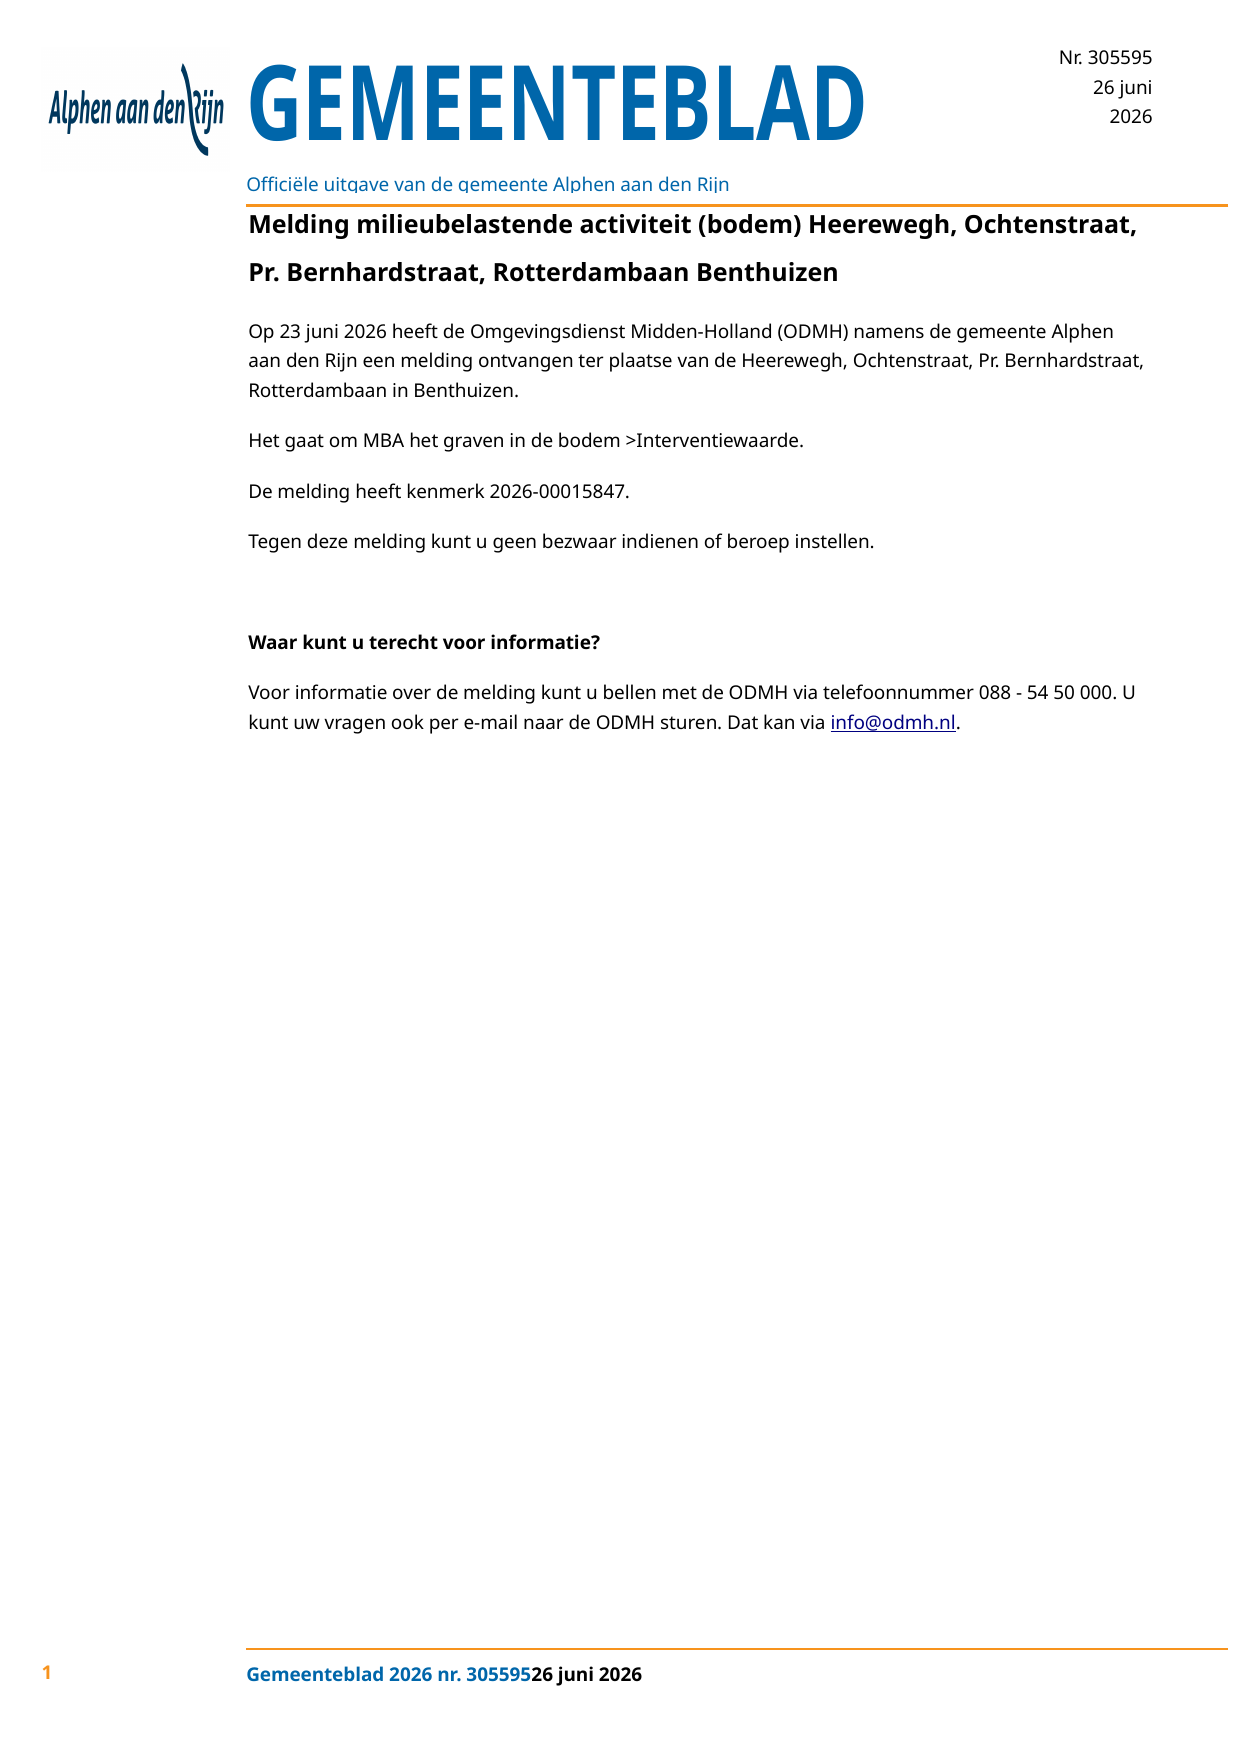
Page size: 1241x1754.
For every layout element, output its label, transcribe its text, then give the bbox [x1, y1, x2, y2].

picture [41, 47, 231, 172]
text Melding milieubelastende activiteit (bodem) Heerewegh, Ochtenstraat, Pr. Bernhardstraat, Rotterdambaan Benthuizen [248, 207, 1152, 288]
text Op 23 juni 2026 heeft de Omgevingsdienst Midden-Holland (ODMH) namens de gemeente Alphen aan den Rijn een melding ontvangen ter plaatse van de Heerewegh, Ochtenstraat, Pr. Bernhardstraat, Rotterdambaan in Benthuizen. [248, 318, 1152, 403]
text Waar kunt u terecht voor informatie? [248, 629, 1152, 655]
text Het gaat om MBA het graven in de bodem >Interventiewaarde. [248, 427, 1152, 453]
text Voor informatie over de melding kunt u bellen met de ODMH via telefoonnummer 088 - 54 50 000. U kunt uw vragen ook per e-mail naar de ODMH sturen. Dat kan via info@odmh.nl. [248, 679, 1152, 735]
text Tegen deze melding kunt u geen bezwaar indienen of beroep instellen. [248, 528, 1152, 554]
text De melding heeft kenmerk 2026-00015847. [248, 478, 1152, 504]
